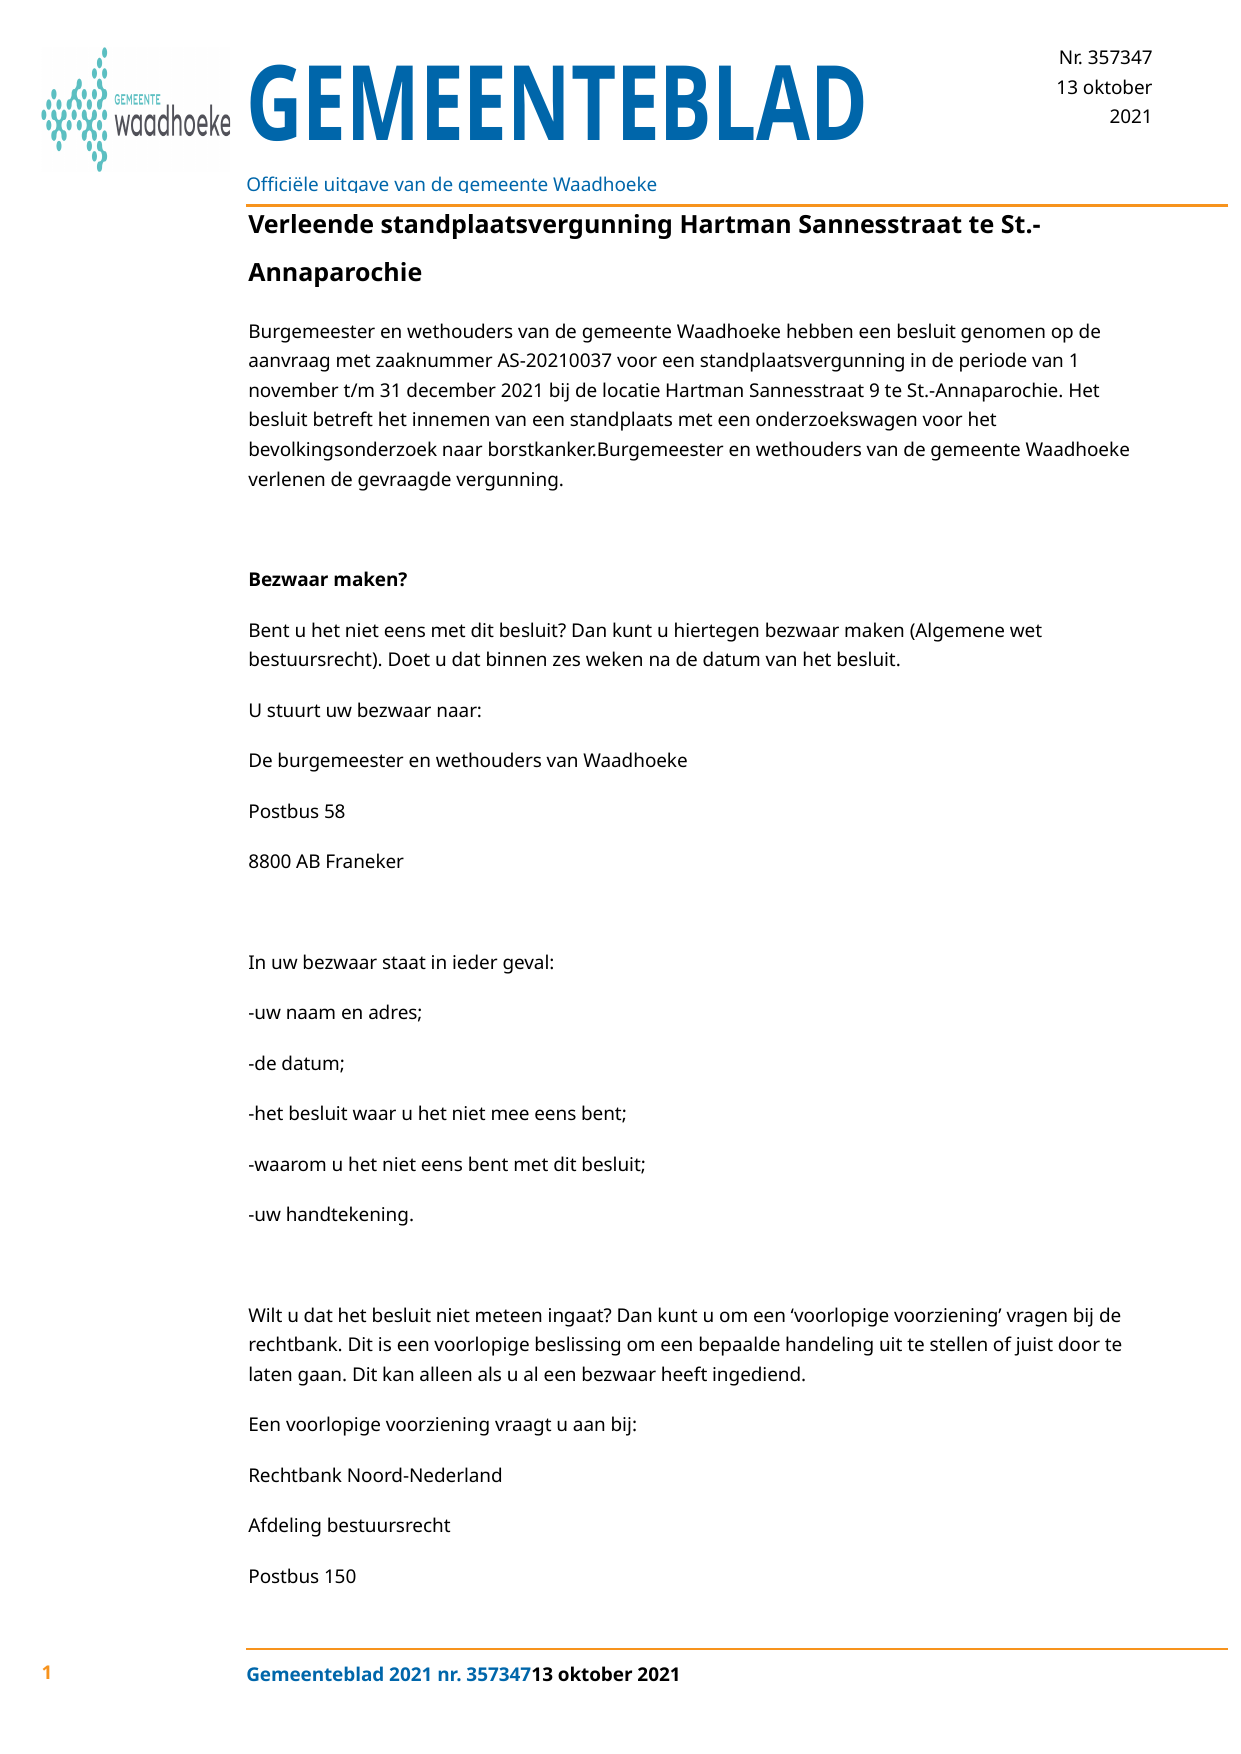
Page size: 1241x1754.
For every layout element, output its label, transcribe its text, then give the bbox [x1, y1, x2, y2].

text 8800 AB Franeker [248, 848, 1152, 874]
text De burgemeester en wethouders van Waadhoeke [248, 747, 1152, 773]
text Rechtbank Noord-Nederland [248, 1462, 1152, 1488]
text Afdeling bestuursrecht [248, 1512, 1152, 1538]
text Bent u het niet eens met dit besluit? Dan kunt u hiertegen bezwaar maken (Algemene wet bestuursrecht). Doet u dat binnen zes weken na de datum van het besluit. [248, 617, 1152, 672]
picture [41, 47, 231, 172]
text -waarom u het niet eens bent met dit besluit; [248, 1151, 1152, 1177]
text Postbus 150 [248, 1563, 1152, 1589]
text -de datum; [248, 1050, 1152, 1076]
text -het besluit waar u het niet mee eens bent; [248, 1100, 1152, 1126]
text Postbus 58 [248, 798, 1152, 824]
text Burgemeester en wethouders van de gemeente Waadhoeke hebben een besluit genomen op de aanvraag met zaaknummer AS-20210037 voor een standplaatsvergunning in de periode van 1 november t/m 31 december 2021 bij de locatie Hartman Sannesstraat 9 te St.-Annaparochie. Het besluit betreft het innemen van een standplaats met een onderzoekswagen voor het bevolkingsonderzoek naar borstkanker.Burgemeester en wethouders van de gemeente Waadhoeke verlenen de gevraagde vergunning. [248, 318, 1152, 492]
text Bezwaar maken? [248, 567, 1152, 592]
text In uw bezwaar staat in ieder geval: [248, 949, 1152, 975]
text -uw handtekening. [248, 1201, 1152, 1227]
text -uw naam en adres; [248, 999, 1152, 1025]
text Wilt u dat het besluit niet meteen ingaat? Dan kunt u om een ‘voorlopige voorziening’ vragen bij de rechtbank. Dit is een voorlopige beslissing om een bepaalde handeling uit te stellen of juist door te laten gaan. Dit kan alleen als u al een bezwaar heeft ingediend. [248, 1302, 1152, 1387]
text U stuurt uw bezwaar naar: [248, 697, 1152, 723]
text Verleende standplaatsvergunning Hartman Sannesstraat te St.-Annaparochie [248, 207, 1152, 288]
text Een voorlopige voorziening vraagt u aan bij: [248, 1412, 1152, 1437]
